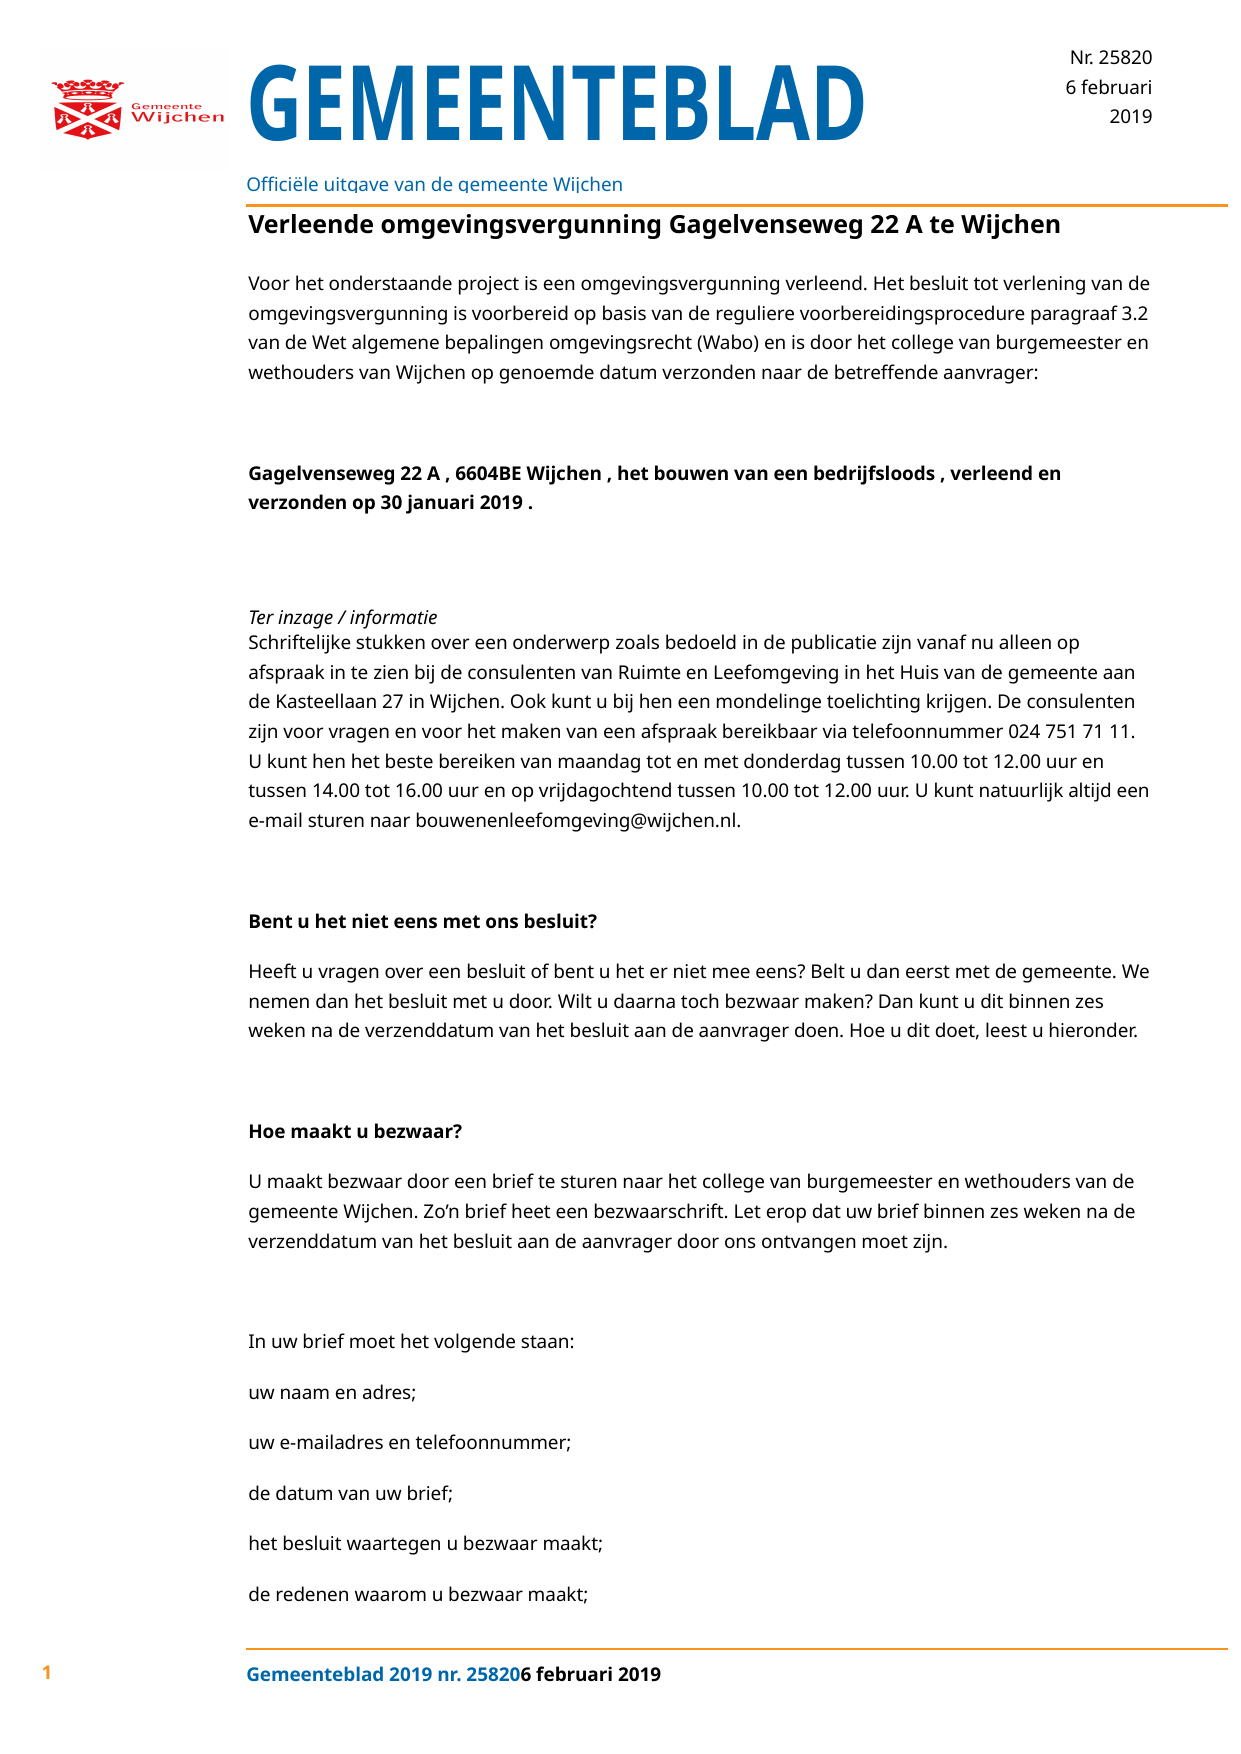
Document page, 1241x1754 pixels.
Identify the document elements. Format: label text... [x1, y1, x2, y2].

text Voor het onderstaande project is een omgevingsvergunning verleend. Het besluit tot verlening van de omgevingsvergunning is voorbereid op basis van de reguliere voorbereidingsprocedure paragraaf 3.2 van de Wet algemene bepalingen omgevingsrecht (Wabo) en is door het college van burgemeester en wethouders van Wijchen op genoemde datum verzonden naar de betreffende aanvrager: [248, 270, 1152, 385]
text uw naam en adres; [248, 1379, 1152, 1405]
text U maakt bezwaar door een brief te sturen naar het college van burgemeester en wethouders van de gemeente Wijchen. Zo’n brief heet een bezwaarschrift. Let erop dat uw brief binnen zes weken na de verzenddatum van het besluit aan de aanvrager door ons ontvangen moet zijn. [248, 1169, 1152, 1254]
text de datum van uw brief; [248, 1480, 1152, 1506]
text Hoe maakt u bezwaar? [248, 1118, 1152, 1144]
picture [41, 47, 231, 172]
text Heeft u vragen over een besluit of bent u het er niet mee eens? Belt u dan eerst met de gemeente. We nemen dan het besluit met u door. Wilt u daarna toch bezwaar maken? Dan kunt u dit binnen zes weken na de verzenddatum van het besluit aan de aanvrager doen. Hoe u dit doet, leest u hieronder. [248, 958, 1152, 1043]
text Verleende omgevingsvergunning Gagelvenseweg 22 A te Wijchen [248, 207, 1152, 241]
text Bent u het niet eens met ons besluit? [248, 908, 1152, 934]
text In uw brief moet het volgende staan: [248, 1329, 1152, 1354]
text de redenen waarom u bezwaar maakt; [248, 1581, 1152, 1607]
text Schriftelijke stukken over een onderwerp zoals bedoeld in de publicatie zijn vanaf nu alleen op afspraak in te zien bij de consulenten van Ruimte en Leefomgeving in het Huis van de gemeente aan de Kasteellaan 27 in Wijchen. Ook kunt u bij hen een mondelinge toelichting krijgen. De consulenten zijn voor vragen en voor het maken van een afspraak bereikbaar via telefoonnummer 024 751 71 11. U kunt hen het beste bereiken van maandag tot en met donderdag tussen 10.00 tot 12.00 uur en tussen 14.00 tot 16.00 uur en op vrijdagochtend tussen 10.00 tot 12.00 uur. U kunt natuurlijk altijd een e-mail sturen naar bouwenenleefomgeving@wijchen.nl. [248, 629, 1152, 833]
text Ter inzage / informatie [248, 604, 1152, 629]
text Gagelvenseweg 22 A , 6604BE Wijchen , het bouwen van een bedrijfsloods , verleend en verzonden op 30 januari 2019 . [248, 460, 1152, 515]
text uw e-mailadres en telefoonnummer; [248, 1429, 1152, 1455]
text het besluit waartegen u bezwaar maakt; [248, 1530, 1152, 1556]
